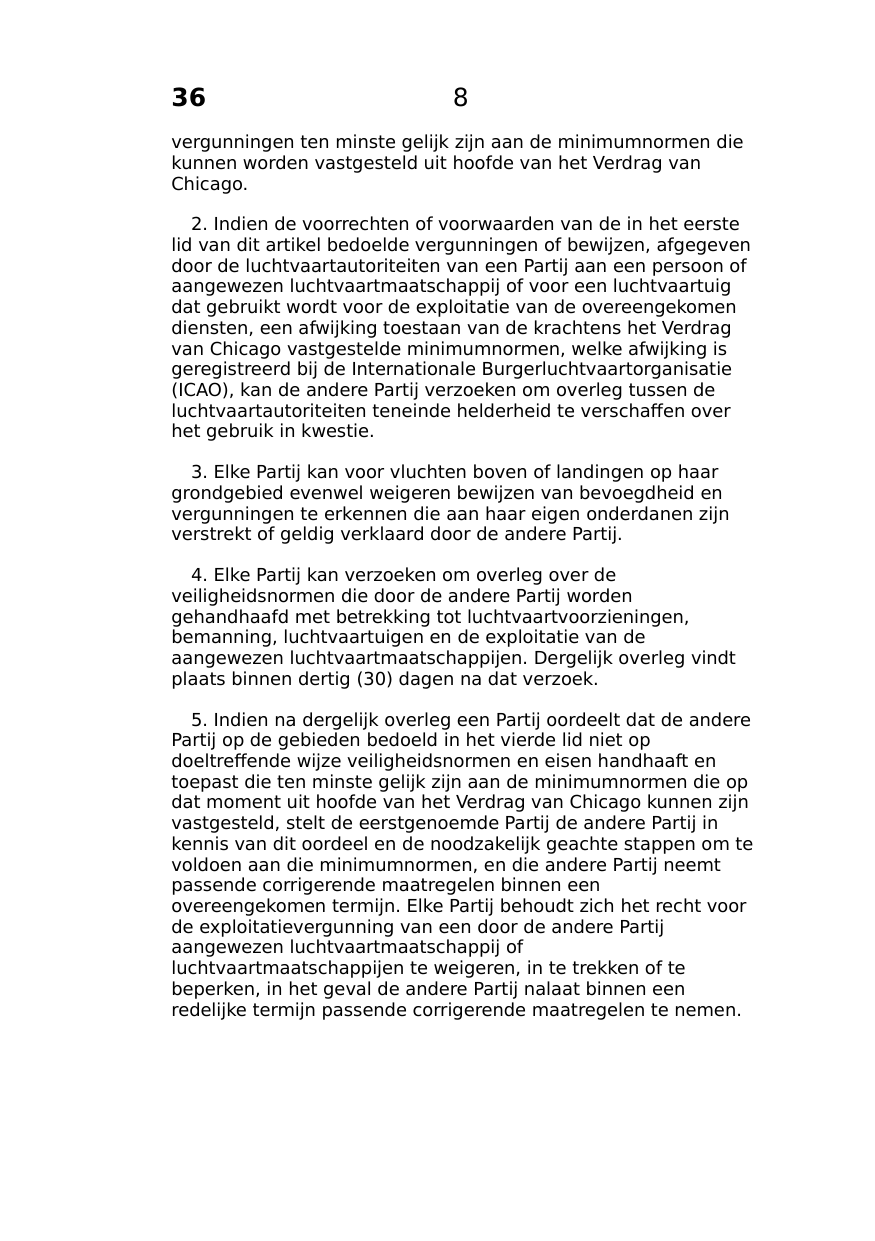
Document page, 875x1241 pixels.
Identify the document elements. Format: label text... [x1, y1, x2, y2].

text 5. Indien na dergelijk overleg een Partij oordeelt dat de andere Partij op de gebieden bedoeld in het vierde lid niet op doeltreffende wijze veiligheidsnormen en eisen handhaaft en toepast die ten minste gelijk zijn aan de minimumnormen die op dat moment uit hoofde van het Verdrag van Chicago kunnen zijn vastgesteld, stelt de eerstgenoemde Partij de andere Partij in kennis van dit oordeel en de noodzakelijk geachte stappen om te voldoen aan die minimumnormen, en die andere Partij neemt passende corrigerende maatregelen binnen een overeengekomen termijn. Elke Partij behoudt zich het recht voor de exploitatievergunning van een door de andere Partij aangewezen luchtvaartmaatschappij of luchtvaartmaatschappijen te weigeren, in te trekken of te beperken, in het geval de andere Partij nalaat binnen een redelijke termijn passende corrigerende maatregelen te nemen. [171, 709, 756, 1020]
text 2. Indien de voorrechten of voorwaarden van de in het eerste lid van dit artikel bedoelde vergunningen of bewijzen, afgegeven door de luchtvaartautoriteiten van een Partij aan een persoon of aangewezen luchtvaartmaatschappij of voor een luchtvaartuig dat gebruikt wordt voor de exploitatie van de overeengekomen diensten, een afwijking toestaan van de krachtens het Verdrag van Chicago vastgestelde minimumnormen, welke afwijking is geregistreerd bij de Internationale Burgerluchtvaartorganisatie (ICAO), kan de andere Partij verzoeken om overleg tussen de luchtvaartautoriteiten teneinde helderheid te verschaffen over het gebruik in kwestie. [171, 214, 756, 442]
text 3. Elke Partij kan voor vluchten boven of landingen op haar grondgebied evenwel weigeren bewijzen van bevoegdheid en vergunningen te erkennen die aan haar eigen onderdanen zijn verstrekt of geldig verklaard door de andere Partij. [171, 462, 756, 545]
text 4. Elke Partij kan verzoeken om overleg over de veiligheidsnormen die door de andere Partij worden gehandhaafd met betrekking tot luchtvaartvoorzieningen, bemanning, luchtvaartuigen en de exploitatie van de aangewezen luchtvaartmaatschappijen. Dergelijk overleg vindt plaats binnen dertig (30) dagen na dat verzoek. [171, 565, 756, 689]
text vergunningen ten minste gelijk zijn aan de minimumnormen die kunnen worden vastgesteld uit hoofde van het Verdrag van Chicago. [171, 132, 756, 194]
